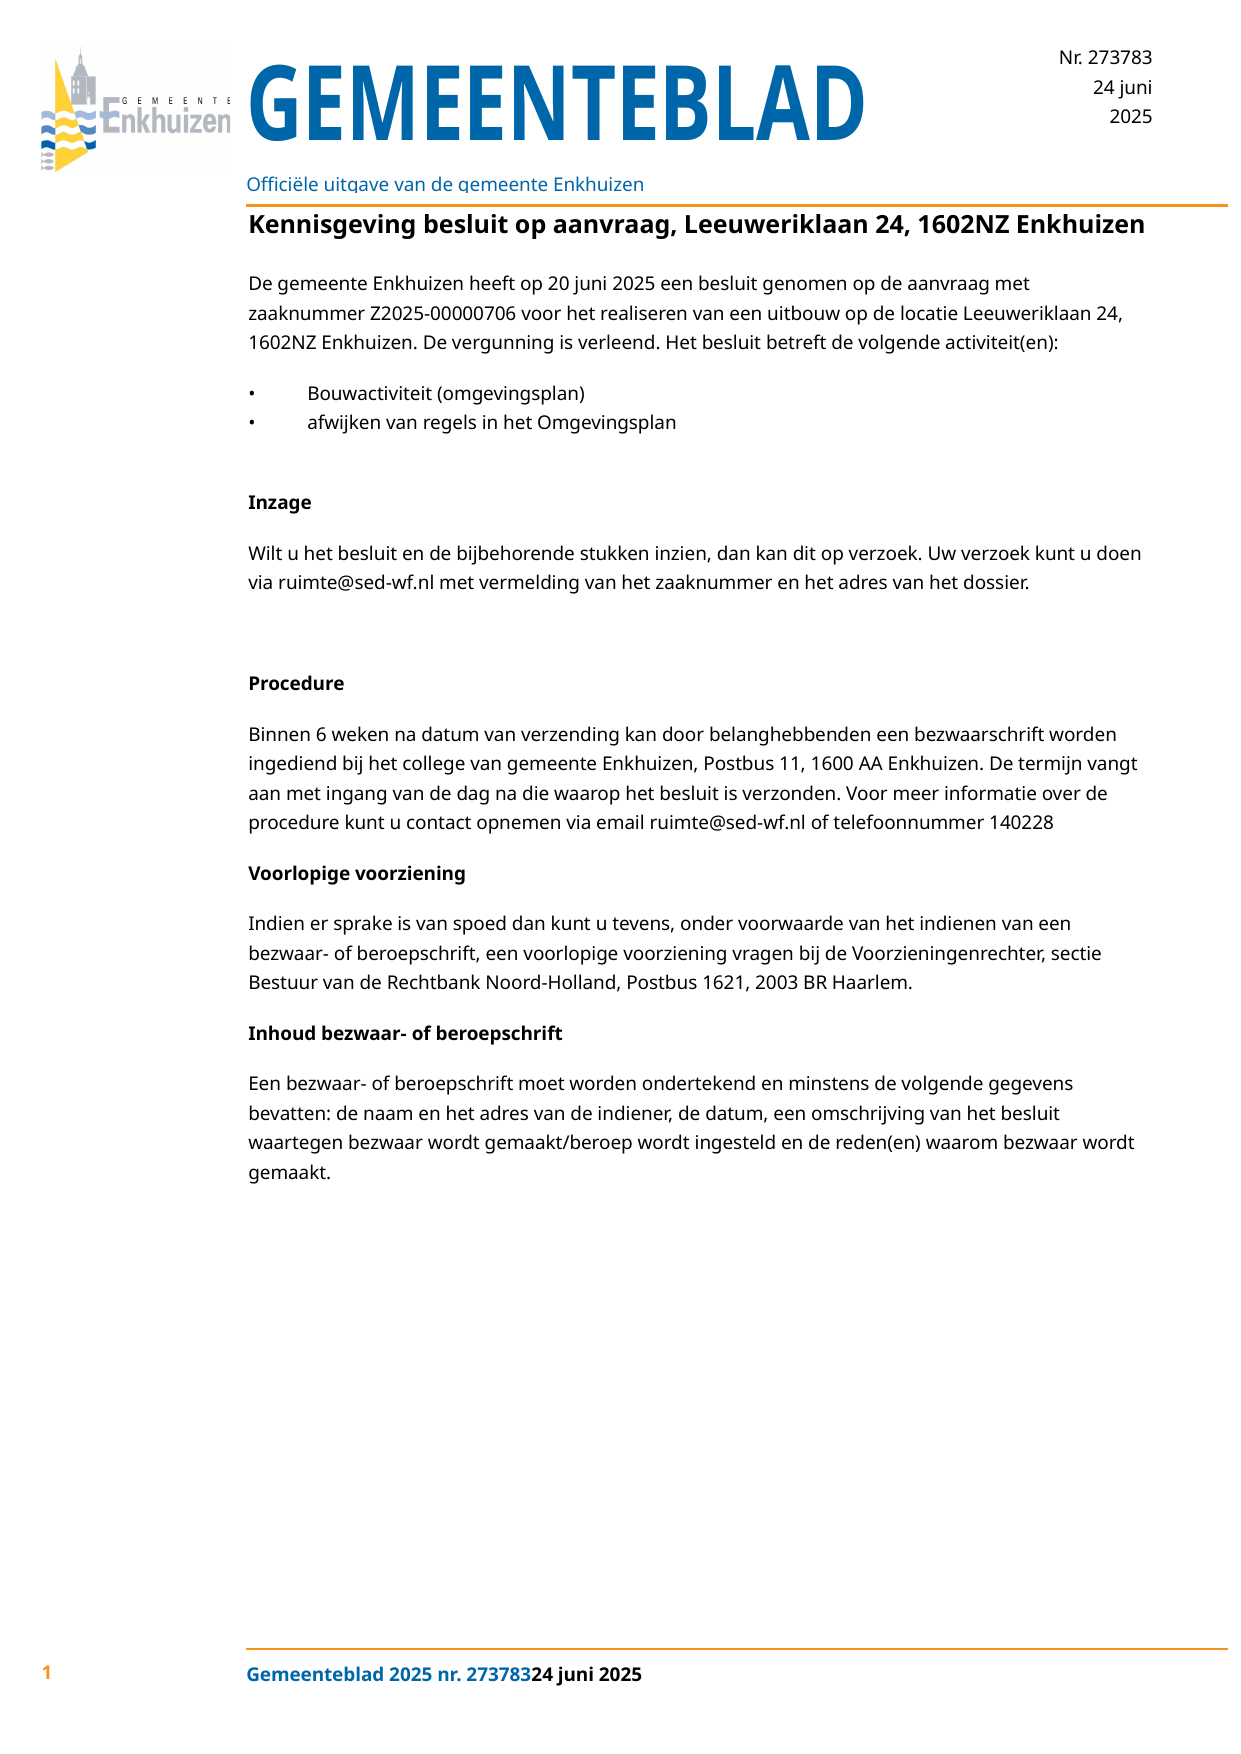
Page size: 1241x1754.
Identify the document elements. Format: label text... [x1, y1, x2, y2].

text Inhoud bezwaar- of beroepschrift [248, 1020, 1152, 1046]
text Een bezwaar- of beroepschrift moet worden ondertekend en minstens de volgende gegevens bevatten: de naam en het adres van de indiener, de datum, een omschrijving van het besluit waartegen bezwaar wordt gemaakt/beroep wordt ingesteld en de reden(en) waarom bezwaar wordt gemaakt. [248, 1070, 1152, 1185]
list afwijken van regels in het Omgevingsplan [248, 409, 1152, 435]
picture [41, 47, 231, 172]
text Wilt u het besluit en de bijbehorende stukken inzien, dan kan dit op verzoek. Uw verzoek kunt u doen via ruimte@sed-wf.nl met vermelding van het zaaknummer en het adres van het dossier. [248, 540, 1152, 595]
text Binnen 6 weken na datum van verzending kan door belanghebbenden een bezwaarschrift worden ingediend bij het college van gemeente Enkhuizen, Postbus 11, 1600 AA Enkhuizen. De termijn vangt aan met ingang van de dag na die waarop het besluit is verzonden. Voor meer informatie over de procedure kunt u contact opnemen via email ruimte@sed-wf.nl of telefoonnummer 140228 [248, 721, 1152, 835]
text De gemeente Enkhuizen heeft op 20 juni 2025 een besluit genomen op de aanvraag met zaaknummer Z2025-00000706 voor het realiseren van een uitbouw op de locatie Leeuweriklaan 24, 1602NZ Enkhuizen. De vergunning is verleend. Het besluit betreft de volgende activiteit(en): [248, 270, 1152, 355]
list Bouwactiviteit (omgevingsplan) [248, 380, 1152, 406]
text Procedure [248, 670, 1152, 696]
text Voorlopige voorziening [248, 860, 1152, 886]
text Indien er sprake is van spoed dan kunt u tevens, onder voorwaarde van het indienen van een bezwaar- of beroepschrift, een voorlopige voorziening vragen bij de Voorzieningenrechter, sectie Bestuur van de Rechtbank Noord-Holland, Postbus 1621, 2003 BR Haarlem. [248, 910, 1152, 995]
text Inzage [248, 489, 1152, 515]
text Kennisgeving besluit op aanvraag, Leeuweriklaan 24, 1602NZ Enkhuizen [248, 207, 1152, 241]
